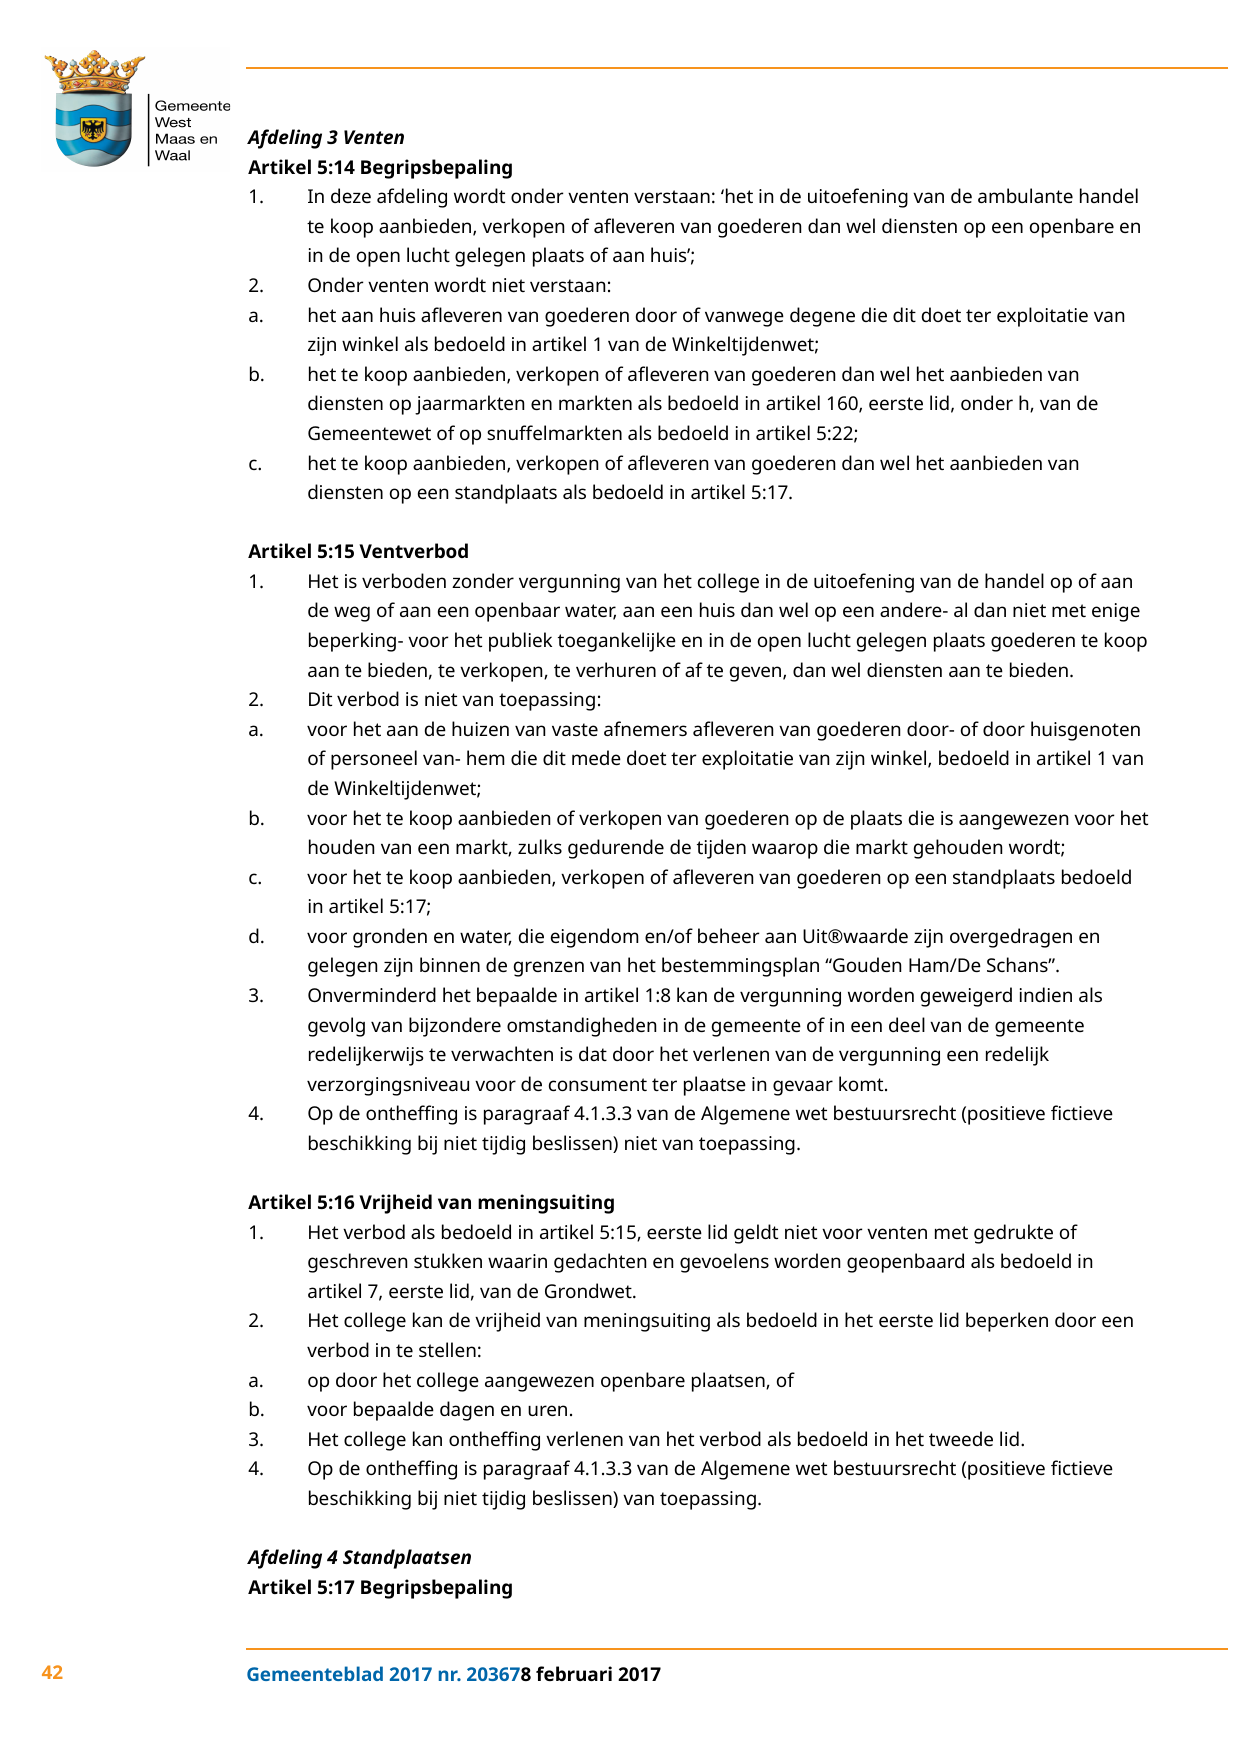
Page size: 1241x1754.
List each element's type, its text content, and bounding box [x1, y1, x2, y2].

text Afdeling 3 Venten [248, 124, 1152, 150]
list Het verbod als bedoeld in artikel 5:15, eerste lid geldt niet voor venten met gedrukte of geschreven stukken waarin gedachten en gevoelens worden geopenbaard als bedoeld in artikel 7, eerste lid, van de Grondwet. [248, 1219, 1152, 1304]
list voor bepaalde dagen en uren. [248, 1396, 1152, 1422]
list Onverminderd het bepaalde in artikel 1:8 kan de vergunning worden geweigerd indien als gevolg van bijzondere omstandigheden in de gemeente of in een deel van de gemeente redelijkerwijs te verwachten is dat door het verlenen van de vergunning een redelijk verzorgingsniveau voor de consument ter plaatse in gevaar komt. [248, 982, 1152, 1097]
text Artikel 5:17 Begripsbepaling [248, 1574, 1152, 1600]
list Het college kan ontheffing verlenen van het verbod als bedoeld in het tweede lid. [248, 1426, 1152, 1452]
list voor het aan de huizen van vaste afnemers afleveren van goederen door- of door huisgenoten of personeel van- hem die dit mede doet ter exploitatie van zijn winkel, bedoeld in artikel 1 van de Winkeltijdenwet; [248, 716, 1152, 801]
list voor het te koop aanbieden of verkopen van goederen op de plaats die is aangewezen voor het houden van een markt, zulks gedurende de tijden waarop die markt gehouden wordt; [248, 805, 1152, 860]
picture [41, 47, 231, 172]
list op door het college aangewezen openbare plaatsen, of [248, 1367, 1152, 1393]
list voor het te koop aanbieden, verkopen of afleveren van goederen op een standplaats bedoeld in artikel 5:17; [248, 864, 1152, 919]
text Artikel 5:15 Ventverbod [248, 538, 1152, 564]
list het te koop aanbieden, verkopen of afleveren van goederen dan wel het aanbieden van diensten op jaarmarkten en markten als bedoeld in artikel 160, eerste lid, onder h, van de Gemeentewet of op snuffelmarkten als bedoeld in artikel 5:22; [248, 361, 1152, 446]
list Het college kan de vrijheid van meningsuiting als bedoeld in het eerste lid beperken door een verbod in te stellen: [248, 1308, 1152, 1363]
list Op de ontheffing is paragraaf 4.1.3.3 van de Algemene wet bestuursrecht (positieve fictieve beschikking bij niet tijdig beslissen) niet van toepassing. [248, 1101, 1152, 1156]
list voor gronden en water, die eigendom en/of beheer aan Uit®waarde zijn overgedragen en gelegen zijn binnen de grenzen van het bestemmingsplan “Gouden Ham/De Schans”. [248, 923, 1152, 978]
list Dit verbod is niet van toepassing: [248, 686, 1152, 712]
list Op de ontheffing is paragraaf 4.1.3.3 van de Algemene wet bestuursrecht (positieve fictieve beschikking bij niet tijdig beslissen) van toepassing. [248, 1456, 1152, 1511]
list Onder venten wordt niet verstaan: [248, 272, 1152, 298]
list het te koop aanbieden, verkopen of afleveren van goederen dan wel het aanbieden van diensten op een standplaats als bedoeld in artikel 5:17. [248, 450, 1152, 505]
text Artikel 5:16 Vrijheid van meningsuiting [248, 1189, 1152, 1215]
list In deze afdeling wordt onder venten verstaan: ‘het in de uitoefening van de ambulante handel te koop aanbieden, verkopen of afleveren van goederen dan wel diensten op een openbare en in de open lucht gelegen plaats of aan huis’; [248, 183, 1152, 268]
list het aan huis afleveren van goederen door of vanwege degene die dit doet ter exploitatie van zijn winkel als bedoeld in artikel 1 van de Winkeltijdenwet; [248, 302, 1152, 357]
text Afdeling 4 Standplaatsen [248, 1544, 1152, 1570]
list Het is verboden zonder vergunning van het college in de uitoefening van de handel op of aan de weg of aan een openbaar water, aan een huis dan wel op een andere- al dan niet met enige beperking- voor het publiek toegankelijke en in de open lucht gelegen plaats goederen te koop aan te bieden, te verkopen, te verhuren of af te geven, dan wel diensten aan te bieden. [248, 568, 1152, 683]
text Artikel 5:14 Begripsbepaling [248, 154, 1152, 180]
